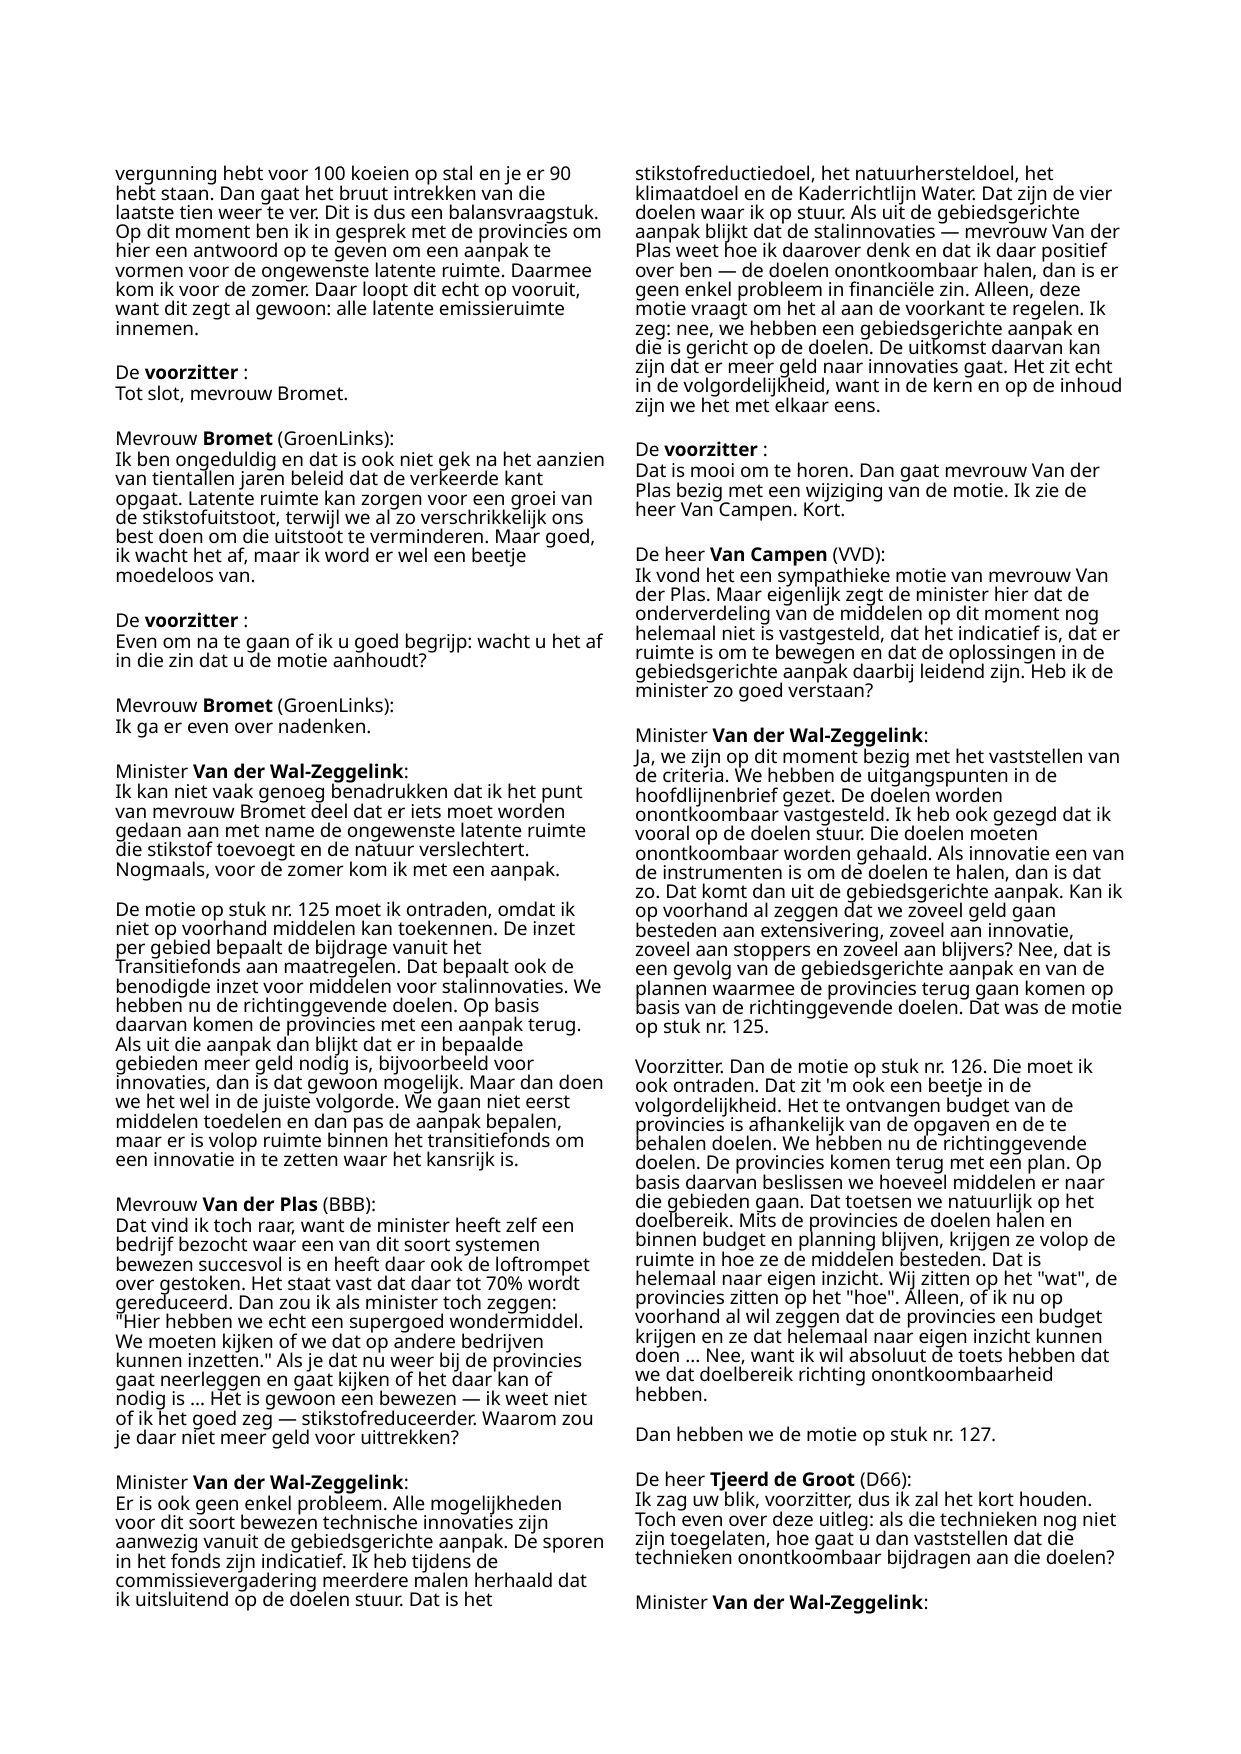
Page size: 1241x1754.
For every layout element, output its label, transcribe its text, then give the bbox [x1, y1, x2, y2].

text Er is ook geen enkel probleem. Alle mogelijkheden voor dit soort bewezen technische innovaties zijn aanwezig vanuit de gebiedsgerichte aanpak. De sporen in het fonds zijn indicatief. Ik heb tijdens de commissievergadering meerdere malen herhaald dat ik uitsluitend op de doelen stuur. Dat is het [115, 1495, 605, 1610]
text vergunning hebt voor 100 koeien op stal en je er 90 hebt staan. Dan gaat het bruut intrekken van die laatste tien weer te ver. Dit is dus een balansvraagstuk. Op dit moment ben ik in gesprek met de provincies om hier een antwoord op te geven om een aanpak te vormen voor de ongewenste latente ruimte. Daarmee kom ik voor de zomer. Daar loopt dit echt op vooruit, want dit zegt al gewoon: alle latente emissieruimte innemen. [115, 165, 605, 339]
text Voorzitter. Dan de motie op stuk nr. 126. Die moet ik ook ontraden. Dat zit 'm ook een beetje in de volgordelijkheid. Het te ontvangen budget van de provincies is afhankelijk van de opgaven en de te behalen doelen. We hebben nu de richtinggevende doelen. De provincies komen terug met een plan. Op basis daarvan beslissen we hoeveel middelen er naar die gebieden gaan. Dat toetsen we natuurlijk op het doelbereik. Mits de provincies de doelen halen en binnen budget en planning blijven, krijgen ze volop de ruimte in hoe ze de middelen besteden. Dat is helemaal naar eigen inzicht. Wij zitten op het "wat", de provincies zitten op het "hoe". Alleen, of ik nu op voorhand al wil zeggen dat de provincies een budget krijgen en ze dat helemaal naar eigen inzicht kunnen doen ... Nee, want ik wil absoluut de toets hebben dat we dat doelbereik richting onontkoombaarheid hebben. [635, 1058, 1125, 1405]
text Ik zag uw blik, voorzitter, dus ik zal het kort houden. Toch even over deze uitleg: als die technieken nog niet zijn toegelaten, hoe gaat u dan vaststellen dat die technieken onontkoombaar bijdragen aan die doelen? [635, 1491, 1125, 1568]
text De voorzitter : [115, 607, 605, 633]
text Mevrouw Van der Plas (BBB): [115, 1191, 605, 1217]
text Ja, we zijn op dit moment bezig met het vaststellen van de criteria. We hebben de uitgangspunten in de hoofdlijnenbrief gezet. De doelen worden onontkoombaar vastgesteld. Ik heb ook gezegd dat ik vooral op de doelen stuur. Die doelen moeten onontkoombaar worden gehaald. Als innovatie een van de instrumenten is om de doelen te halen, dan is dat zo. Dat komt dan uit de gebiedsgerichte aanpak. Kan ik op voorhand al zeggen dat we zoveel geld gaan besteden aan extensivering, zoveel aan innovatie, zoveel aan stoppers en zoveel aan blijvers? Nee, dat is een gevolg van de gebiedsgerichte aanpak en van de plannen waarmee de provincies terug gaan komen op basis van de richtinggevende doelen. Dat was de motie op stuk nr. 125. [635, 748, 1125, 1037]
text Minister Van der Wal-Zeggelink: [115, 758, 605, 783]
text Ik vond het een sympathieke motie van mevrouw Van der Plas. Maar eigenlijk zegt de minister hier dat de onderverdeling van de middelen op dit moment nog helemaal niet is vastgesteld, dat het indicatief is, dat er ruimte is om te bewegen en dat de oplossingen in de gebiedsgerichte aanpak daarbij leidend zijn. Heb ik de minister zo goed verstaan? [635, 567, 1125, 702]
text De heer Van Campen (VVD): [635, 541, 1125, 567]
text Minister Van der Wal-Zeggelink: [635, 1589, 1125, 1615]
text De motie op stuk nr. 125 moet ik ontraden, omdat ik niet op voorhand middelen kan toekennen. De inzet per gebied bepaalt de bijdrage vanuit het Transitiefonds aan maatregelen. Dat bepaalt ook de benodigde inzet voor middelen voor stalinnovaties. We hebben nu de richtinggevende doelen. Op basis daarvan komen de provincies met een aanpak terug. Als uit die aanpak dan blijkt dat er in bepaalde gebieden meer geld nodig is, bijvoorbeeld voor innovaties, dan is dat gewoon mogelijk. Maar dan doen we het wel in de juiste volgorde. We gaan niet eerst middelen toedelen en dan pas de aanpak bepalen, maar er is volop ruimte binnen het transitiefonds om een innovatie in te zetten waar het kansrijk is. [115, 901, 605, 1170]
text Ik ben ongeduldig en dat is ook niet gek na het aanzien van tientallen jaren beleid dat de verkeerde kant opgaat. Latente ruimte kan zorgen voor een groei van de stikstofuitstoot, terwijl we al zo verschrikkelijk ons best doen om die uitstoot te verminderen. Maar goed, ik wacht het af, maar ik word er wel een beetje moedeloos van. [115, 451, 605, 586]
text Dat vind ik toch raar, want de minister heeft zelf een bedrijf bezocht waar een van dit soort systemen bewezen succesvol is en heeft daar ook de loftrompet over gestoken. Het staat vast dat daar tot 70% wordt gereduceerd. Dan zou ik als minister toch zeggen: "Hier hebben we echt een supergoed wondermiddel. We moeten kijken of we dat op andere bedrijven kunnen inzetten." Als je dat nu weer bij de provincies gaat neerleggen en gaat kijken of het daar kan of nodig is … Het is gewoon een bewezen — ik weet niet of ik het goed zeg — stikstofreduceerder. Waarom zou je daar niet meer geld voor uittrekken? [115, 1217, 605, 1448]
text De voorzitter : [635, 437, 1125, 462]
text Tot slot, mevrouw Bromet. [115, 385, 605, 404]
text Mevrouw Bromet (GroenLinks): [115, 692, 605, 718]
text Dan hebben we de motie op stuk nr. 127. [635, 1426, 1125, 1445]
text Even om na te gaan of ik u goed begrijp: wacht u het af in die zin dat u de motie aanhoudt? [115, 633, 605, 671]
text De heer Tjeerd de Groot (D66): [635, 1466, 1125, 1491]
text Ik ga er even over nadenken. [115, 718, 605, 737]
text Dat is mooi om te horen. Dan gaat mevrouw Van der Plas bezig met een wijziging van de motie. Ik zie de heer Van Campen. Kort. [635, 462, 1125, 520]
text De voorzitter : [115, 359, 605, 385]
text stikstofreductiedoel, het natuurhersteldoel, het klimaatdoel en de Kaderrichtlijn Water. Dat zijn de vier doelen waar ik op stuur. Als uit de gebiedsgerichte aanpak blijkt dat de stalinnovaties — mevrouw Van der Plas weet hoe ik daarover denk en dat ik daar positief over ben — de doelen onontkoombaar halen, dan is er geen enkel probleem in financiële zin. Alleen, deze motie vraagt om het al aan de voorkant te regelen. Ik zeg: nee, we hebben een gebiedsgerichte aanpak en die is gericht op de doelen. De uitkomst daarvan kan zijn dat er meer geld naar innovaties gaat. Het zit echt in de volgordelijkheid, want in de kern en op de inhoud zijn we het met elkaar eens. [635, 165, 1125, 416]
text Minister Van der Wal-Zeggelink: [115, 1469, 605, 1495]
text Mevrouw Bromet (GroenLinks): [115, 425, 605, 451]
text Ik kan niet vaak genoeg benadrukken dat ik het punt van mevrouw Bromet deel dat er iets moet worden gedaan aan met name de ongewenste latente ruimte die stikstof toevoegt en de natuur verslechtert. Nogmaals, voor de zomer kom ik met een aanpak. [115, 783, 605, 880]
text Minister Van der Wal-Zeggelink: [635, 722, 1125, 748]
